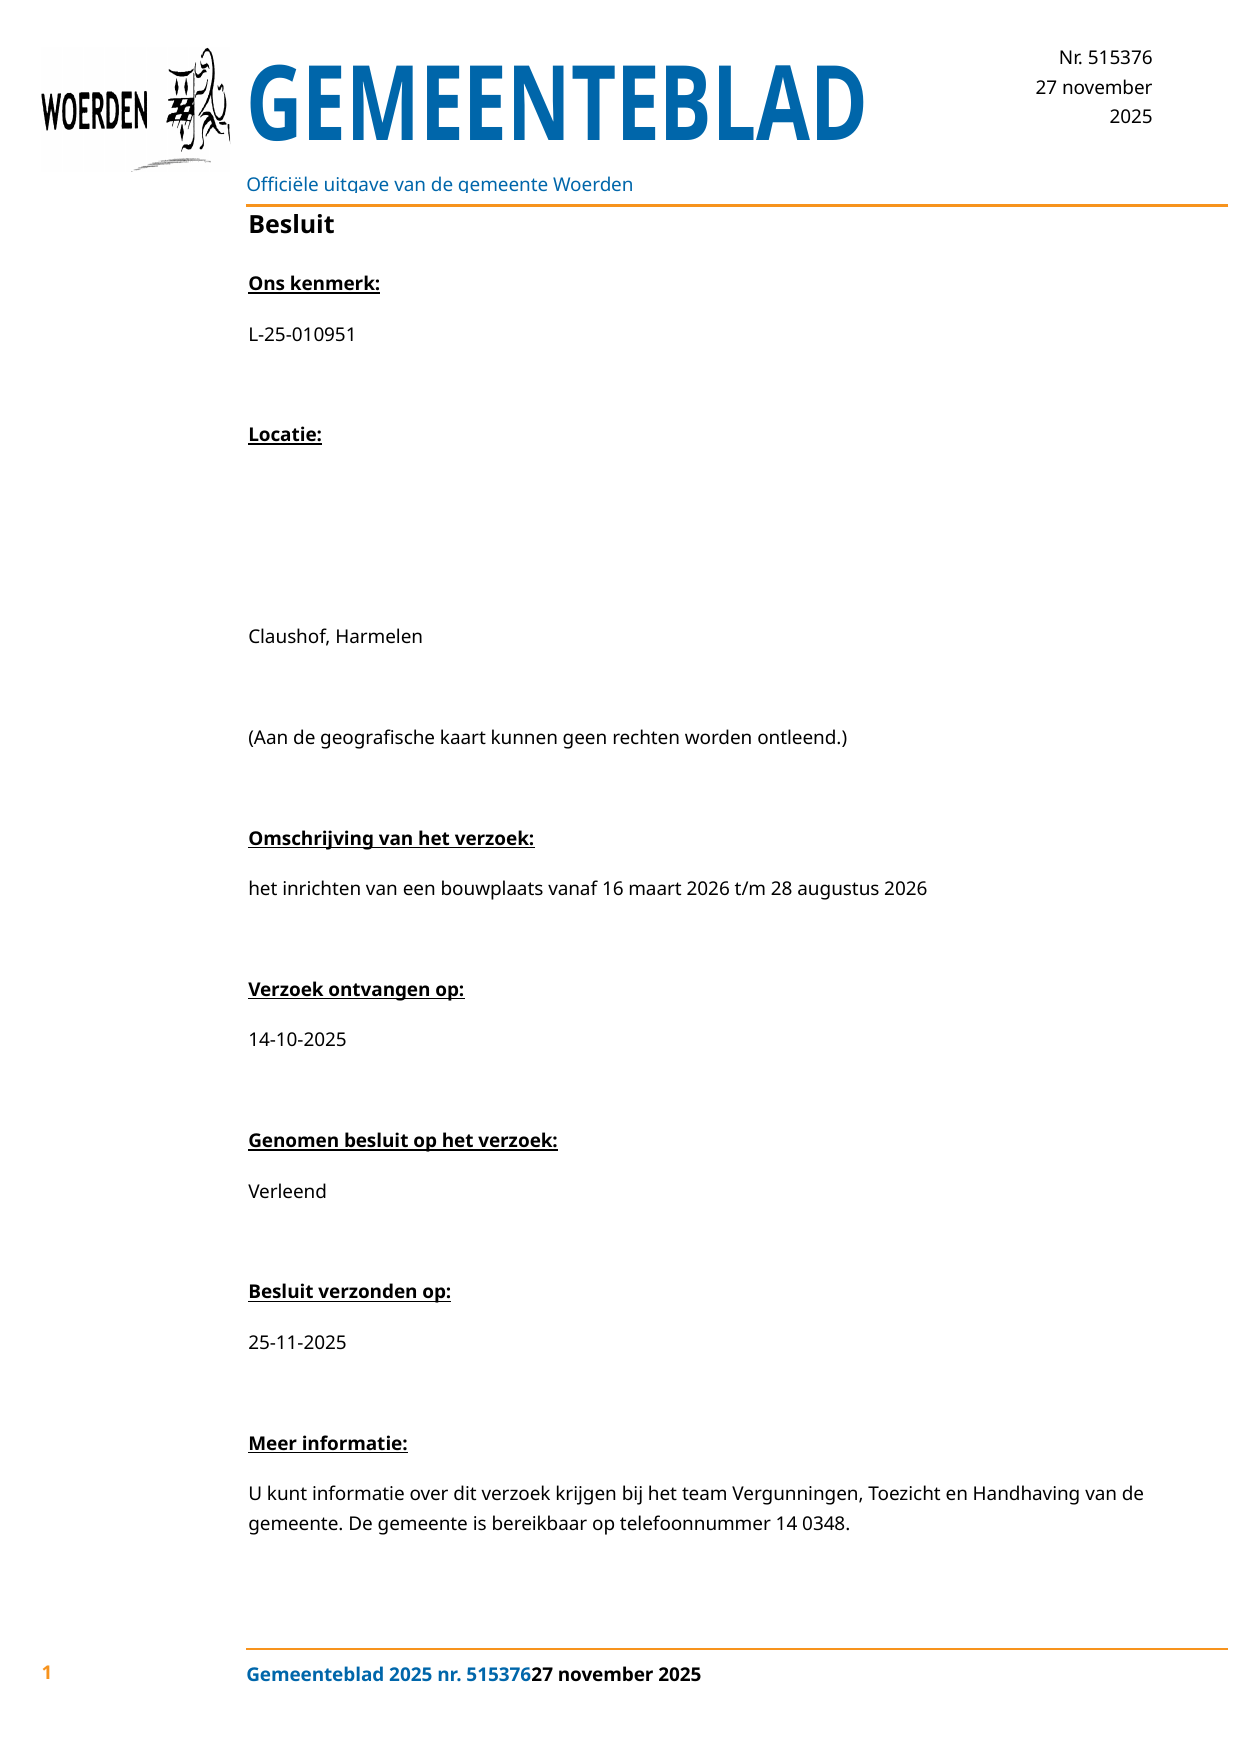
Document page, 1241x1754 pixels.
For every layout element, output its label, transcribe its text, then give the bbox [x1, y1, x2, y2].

text Ons kenmerk: [248, 270, 1152, 296]
text Claushof, Harmelen [248, 623, 1152, 649]
text Verzoek ontvangen op: [248, 976, 1152, 1002]
text L-25-010951 [248, 321, 1152, 346]
picture [41, 47, 231, 172]
text U kunt informatie over dit verzoek krijgen bij het team Vergunningen, Toezicht en Handhaving van de gemeente. De gemeente is bereikbaar op telefoonnummer 14 0348. [248, 1480, 1152, 1536]
text Verleend [248, 1178, 1152, 1203]
text Meer informatie: [248, 1430, 1152, 1456]
text Locatie: [248, 422, 1152, 447]
text 14-10-2025 [248, 1027, 1152, 1052]
text 25-11-2025 [248, 1329, 1152, 1355]
text (Aan de geografische kaart kunnen geen rechten worden ontleend.) [248, 724, 1152, 750]
text het inrichten van een bouwplaats vanaf 16 maart 2026 t/m 28 augustus 2026 [248, 875, 1152, 901]
text Genomen besluit op het verzoek: [248, 1127, 1152, 1153]
text Besluit [248, 207, 1152, 241]
text Omschrijving van het verzoek: [248, 825, 1152, 851]
text Besluit verzonden op: [248, 1279, 1152, 1304]
